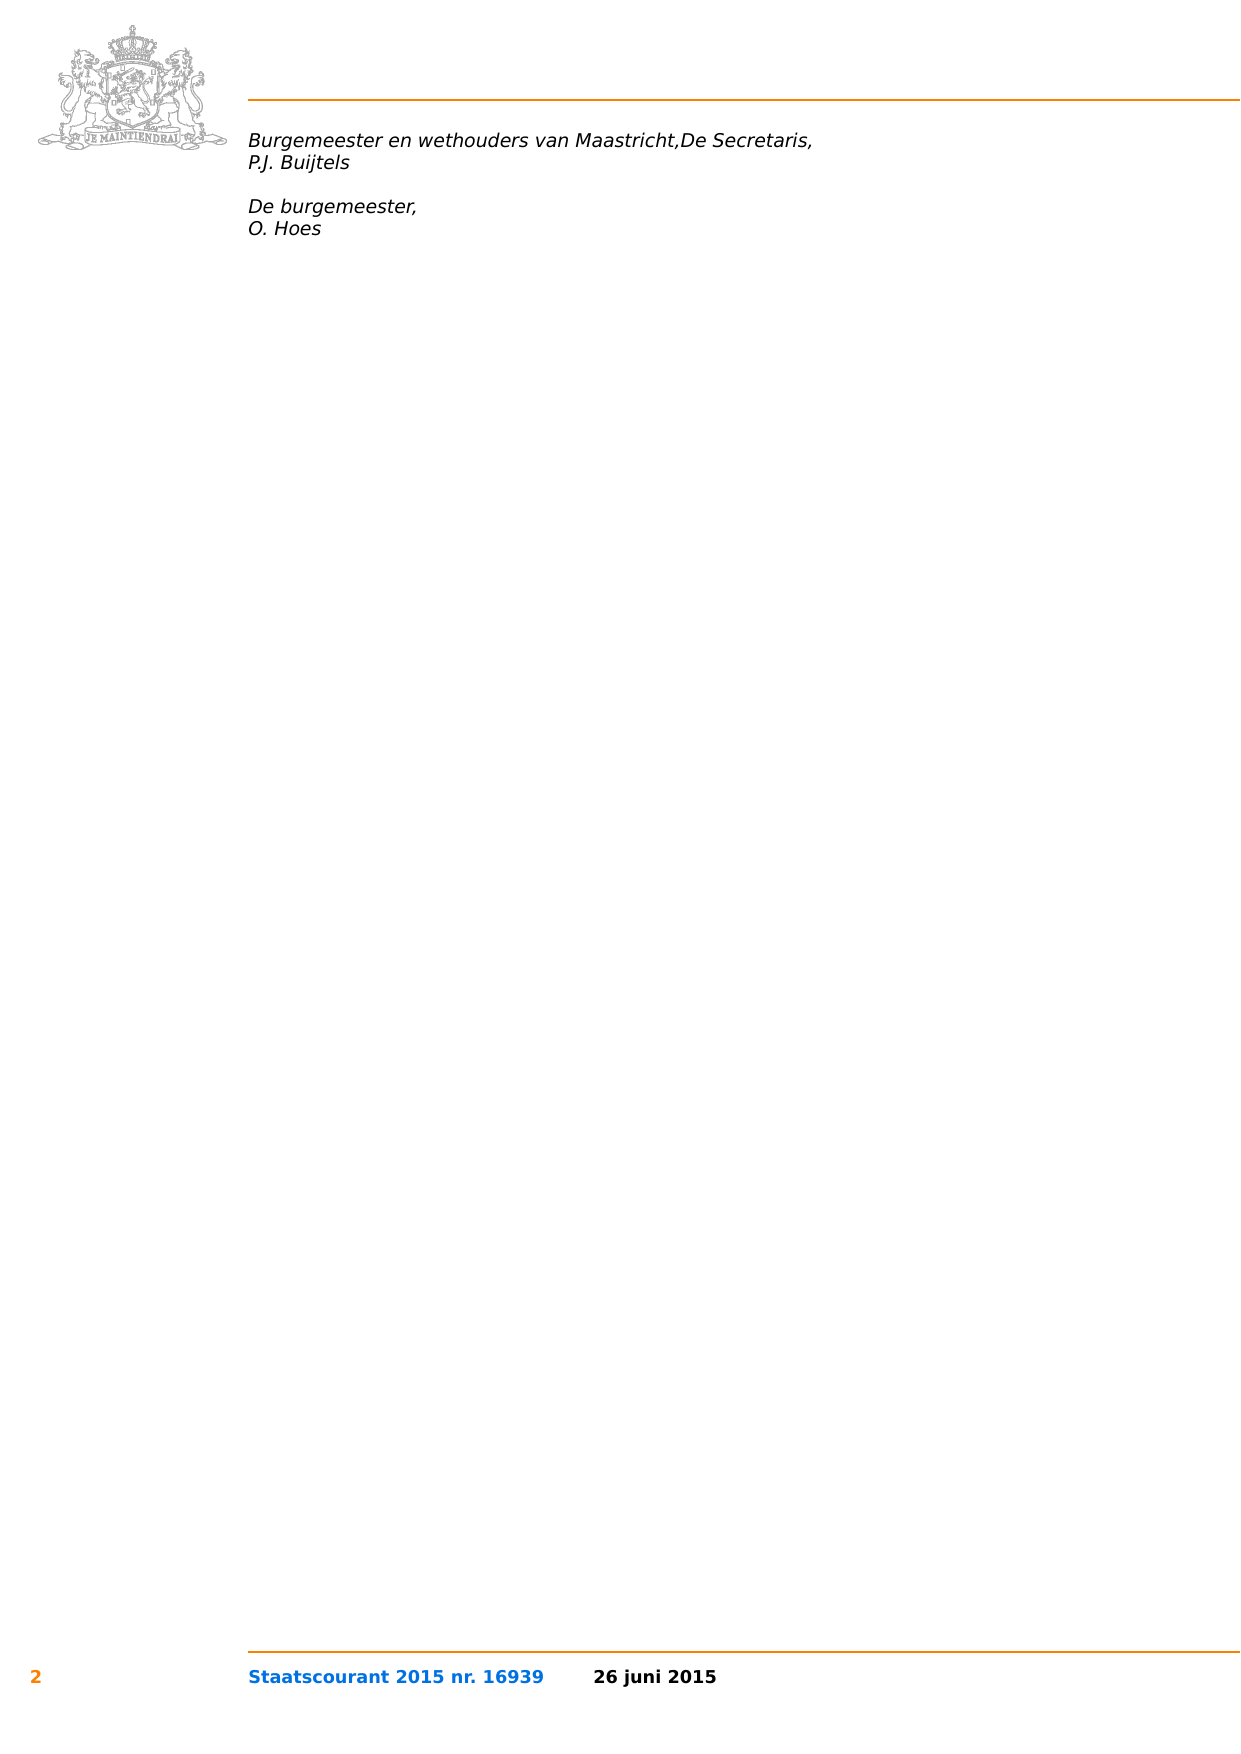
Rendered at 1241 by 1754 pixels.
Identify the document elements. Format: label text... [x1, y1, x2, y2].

text De burgemeester, O. Hoes [248, 196, 1163, 240]
picture [38, 25, 227, 150]
text Burgemeester en wethouders van Maastricht,De Secretaris, P.J. Buijtels [248, 130, 1163, 174]
